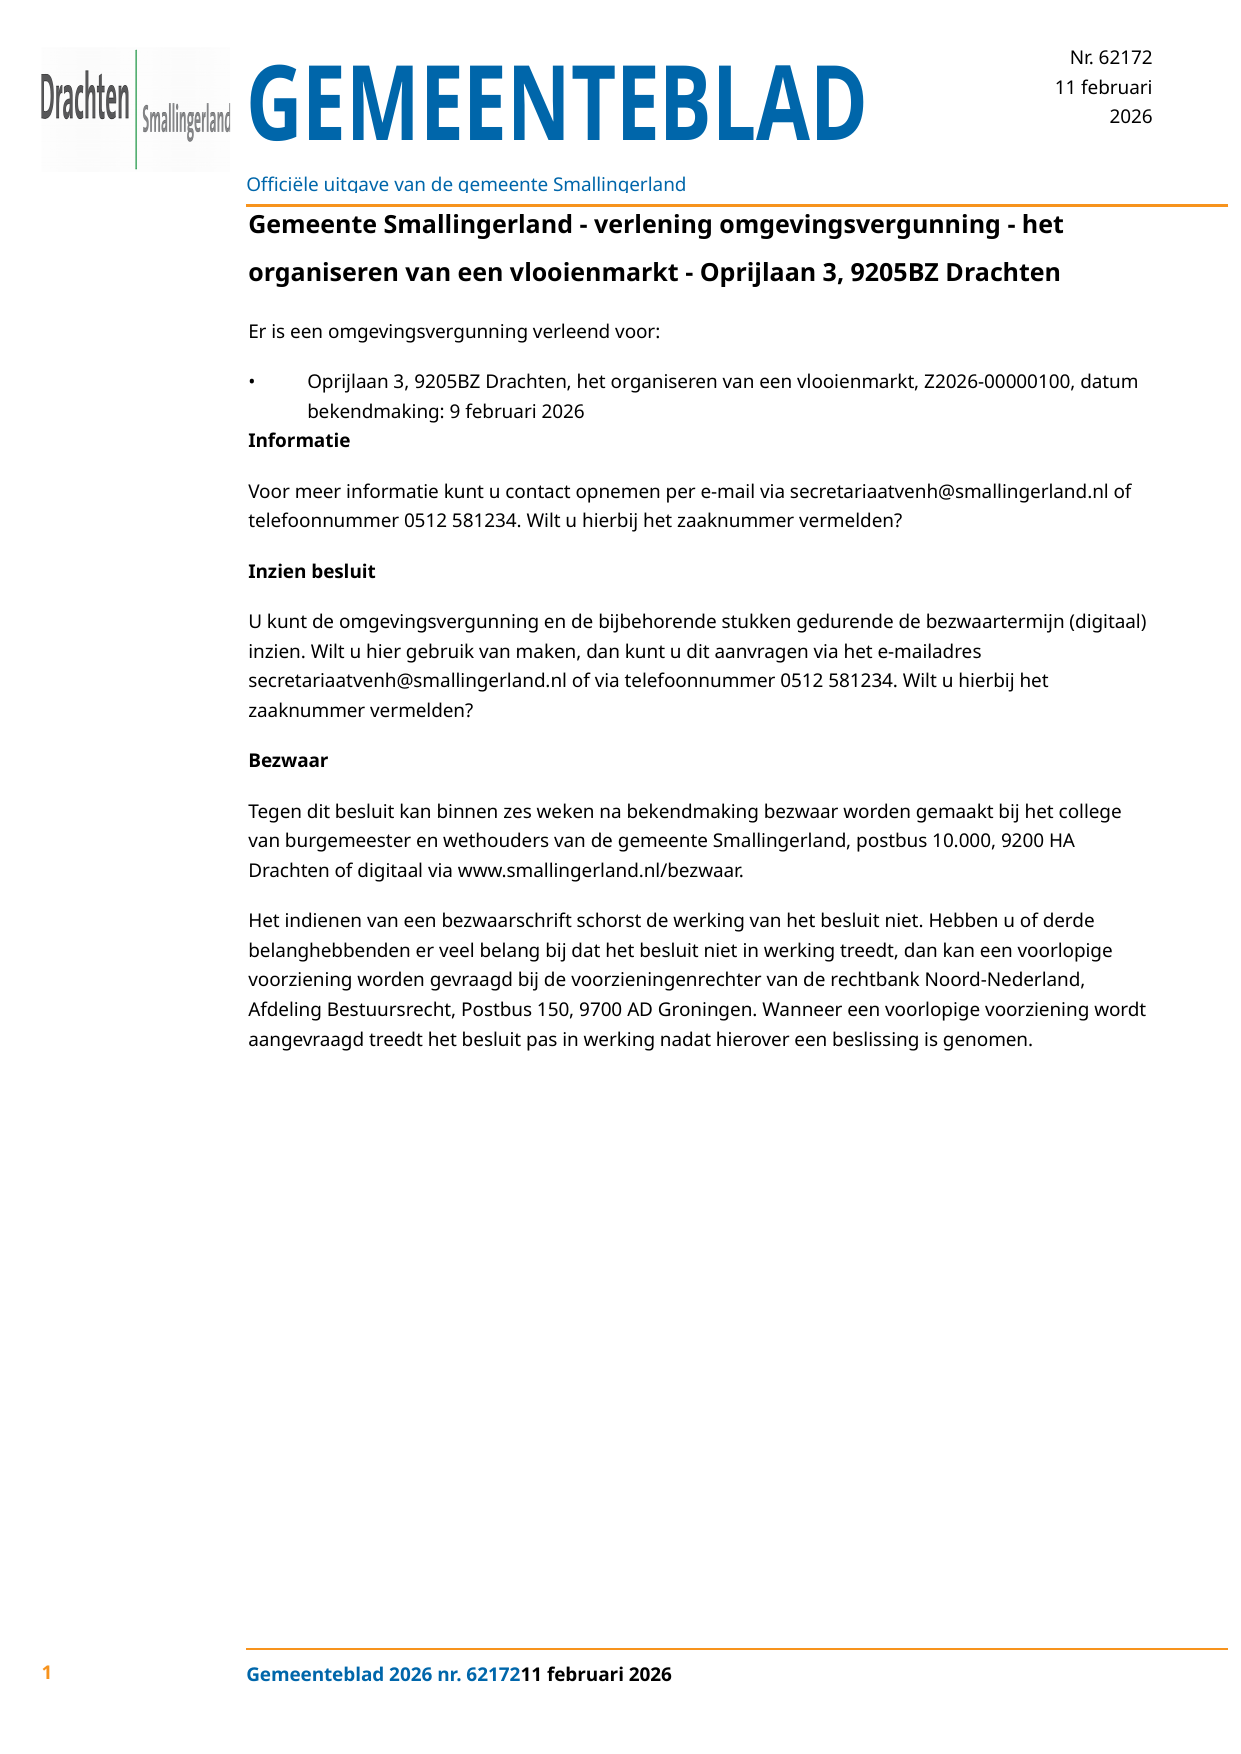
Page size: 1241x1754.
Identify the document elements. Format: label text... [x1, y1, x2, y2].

text Het indienen van een bezwaarschrift schorst de werking van het besluit niet. Hebben u of derde belanghebbenden er veel belang bij dat het besluit niet in werking treedt, dan kan een voorlopige voorziening worden gevraagd bij de voorzieningenrechter van de rechtbank Noord-Nederland, Afdeling Bestuursrecht, Postbus 150, 9700 AD Groningen. Wanneer een voorlopige voorziening wordt aangevraagd treedt het besluit pas in werking nadat hierover een beslissing is genomen. [248, 907, 1152, 1052]
text Voor meer informatie kunt u contact opnemen per e-mail via secretariaatvenh@smallingerland.nl of telefoonnummer 0512 581234. Wilt u hierbij het zaaknummer vermelden? [248, 478, 1152, 533]
text Bezwaar [248, 747, 1152, 773]
text Er is een omgevingsvergunning verleend voor: [248, 318, 1152, 344]
text Inzien besluit [248, 558, 1152, 584]
list Oprijlaan 3, 9205BZ Drachten, het organiseren van een vlooienmarkt, Z2026-00000100, datum bekendmaking: 9 februari 2026 [248, 368, 1152, 424]
picture [41, 47, 231, 172]
text Informatie [248, 427, 1152, 453]
text Tegen dit besluit kan binnen zes weken na bekendmaking bezwaar worden gemaakt bij het college van burgemeester en wethouders van de gemeente Smallingerland, postbus 10.000, 9200 HA Drachten of digitaal via www.smallingerland.nl/bezwaar. [248, 798, 1152, 883]
text U kunt de omgevingsvergunning en de bijbehorende stukken gedurende de bezwaartermijn (digitaal) inzien. Wilt u hier gebruik van maken, dan kunt u dit aanvragen via het e-mailadres secretariaatvenh@smallingerland.nl of via telefoonnummer 0512 581234. Wilt u hierbij het zaaknummer vermelden? [248, 608, 1152, 723]
text Gemeente Smallingerland - verlening omgevingsvergunning - het organiseren van een vlooienmarkt - Oprijlaan 3, 9205BZ Drachten [248, 207, 1152, 288]
